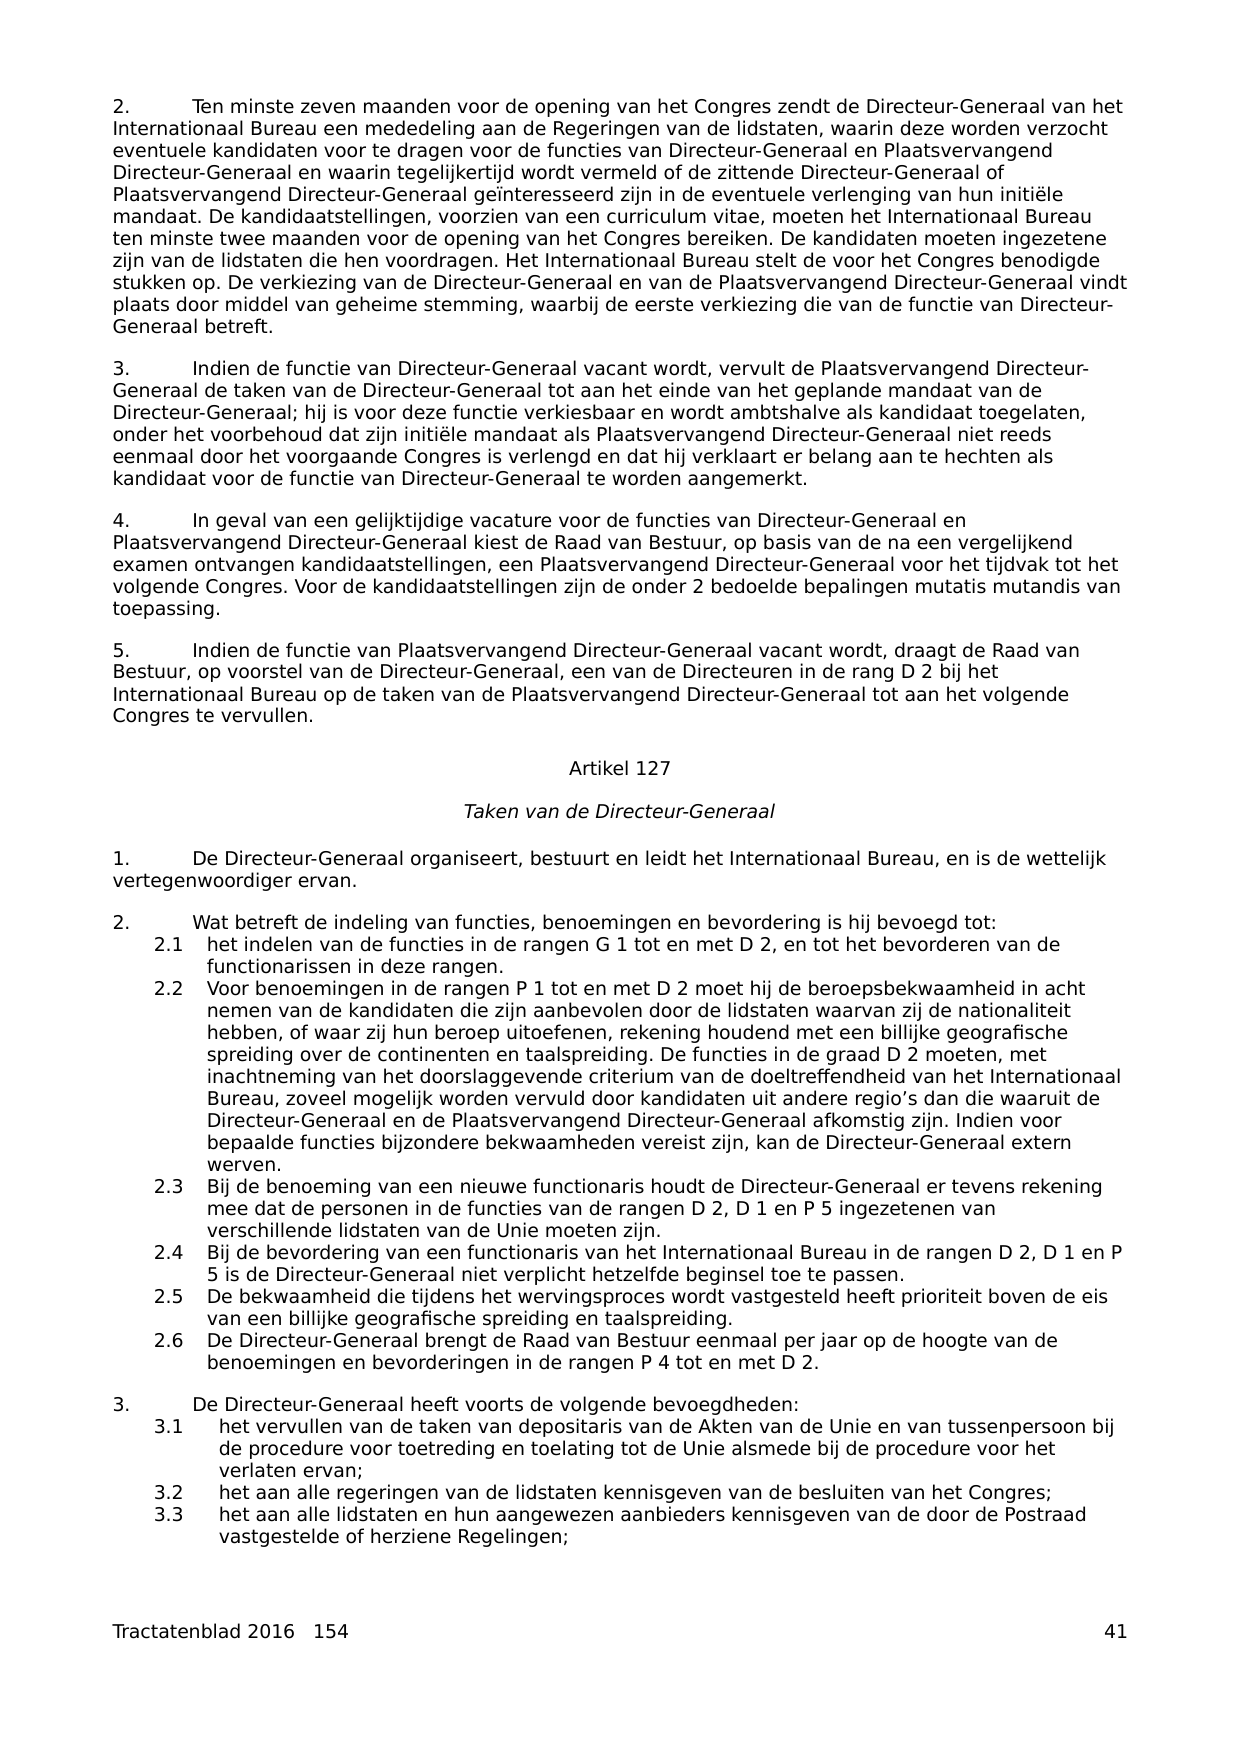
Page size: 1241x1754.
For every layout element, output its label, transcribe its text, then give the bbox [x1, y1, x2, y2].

text 2.3 Bij de benoeming van een nieuwe functionaris houdt de Directeur-Generaal er tevens rekening mee dat de personen in de functies van de rangen D 2, D 1 en P 5 ingezetenen van verschillende lidstaten van de Unie moeten zijn. [153, 1176, 1128, 1242]
text 5. Indien de functie van Plaatsvervangend Directeur-Generaal vacant wordt, draagt de Raad van Bestuur, op voorstel van de Directeur-Generaal, een van de Directeuren in de rang D 2 bij het Internationaal Bureau op de taken van de Plaatsvervangend Directeur-Generaal tot aan het volgende Congres te vervullen. [112, 639, 1128, 727]
text 4. In geval van een gelijktijdige vacature voor de functies van Directeur-Generaal en Plaatsvervangend Directeur-Generaal kiest de Raad van Bestuur, op basis van de na een vergelijkend examen ontvangen kandidaatstellingen, een Plaatsvervangend Directeur-Generaal voor het tijdvak tot het volgende Congres. Voor de kandidaatstellingen zijn de onder 2 bedoelde bepalingen mutatis mutandis van toepassing. [112, 509, 1128, 619]
text 3.3 het aan alle lidstaten en hun aangewezen aanbieders kennisgeven van de door de Postraad vastgestelde of herziene Regelingen; [153, 1504, 1128, 1548]
subtitle Artikel 127 Taken van de Directeur-Generaal [112, 757, 1128, 823]
text 3.1 het vervullen van de taken van depositaris van de Akten van de Unie en van tussenpersoon bij de procedure voor toetreding en toelating tot de Unie alsmede bij de procedure voor het verlaten ervan; [153, 1416, 1128, 1482]
text 2. Ten minste zeven maanden voor de opening van het Congres zendt de Directeur-Generaal van het Internationaal Bureau een mededeling aan de Regeringen van de lidstaten, waarin deze worden verzocht eventuele kandidaten voor te dragen voor de functies van Directeur-Generaal en Plaatsvervangend Directeur-Generaal en waarin tegelijkertijd wordt vermeld of de zittende Directeur-Generaal of Plaatsvervangend Directeur-Generaal geïnteresseerd zijn in de eventuele verlenging van hun initiële mandaat. De kandidaatstellingen, voorzien van een curriculum vitae, moeten het Internationaal Bureau ten minste twee maanden voor de opening van het Congres bereiken. De kandidaten moeten ingezetene zijn van de lidstaten die hen voordragen. Het Internationaal Bureau stelt de voor het Congres benodigde stukken op. De verkiezing van de Directeur-Generaal en van de Plaatsvervangend Directeur-Generaal vindt plaats door middel van geheime stemming, waarbij de eerste verkiezing die van de functie van Directeur-Generaal betreft. [112, 96, 1128, 338]
text 3.2 het aan alle regeringen van de lidstaten kennisgeven van de besluiten van het Congres; [153, 1482, 1128, 1504]
text 2.2 Voor benoemingen in de rangen P 1 tot en met D 2 moet hij de beroepsbekwaamheid in acht nemen van de kandidaten die zijn aanbevolen door de lidstaten waarvan zij de nationaliteit hebben, of waar zij hun beroep uitoefenen, rekening houdend met een billijke geografische spreiding over de continenten en taalspreiding. De functies in de graad D 2 moeten, met inachtneming van het doorslaggevende criterium van de doeltreffendheid van het Internationaal Bureau, zoveel mogelijk worden vervuld door kandidaten uit andere regio’s dan die waaruit de Directeur-Generaal en de Plaatsvervangend Directeur-Generaal afkomstig zijn. Indien voor bepaalde functies bijzondere bekwaamheden vereist zijn, kan de Directeur-Generaal extern werven. [153, 978, 1128, 1176]
text 1. De Directeur-Generaal organiseert, bestuurt en leidt het Internationaal Bureau, en is de wettelijk vertegenwoordiger ervan. [112, 848, 1128, 892]
text 3. Indien de functie van Directeur-Generaal vacant wordt, vervult de Plaatsvervangend Directeur-Generaal de taken van de Directeur-Generaal tot aan het einde van het geplande mandaat van de Directeur-Generaal; hij is voor deze functie verkiesbaar en wordt ambtshalve als kandidaat toegelaten, onder het voorbehoud dat zijn initiële mandaat als Plaatsvervangend Directeur-Generaal niet reeds eenmaal door het voorgaande Congres is verlengd en dat hij verklaart er belang aan te hechten als kandidaat voor de functie van Directeur-Generaal te worden aangemerkt. [112, 358, 1128, 489]
text 2. Wat betreft de indeling van functies, benoemingen en bevordering is hij bevoegd tot: [112, 912, 1128, 934]
text 2.5 De bekwaamheid die tijdens het wervingsproces wordt vastgesteld heeft prioriteit boven de eis van een billijke geografische spreiding en taalspreiding. [153, 1286, 1128, 1330]
text 2.4 Bij de bevordering van een functionaris van het Internationaal Bureau in de rangen D 2, D 1 en P 5 is de Directeur-Generaal niet verplicht hetzelfde beginsel toe te passen. [153, 1242, 1128, 1286]
text 2.1 het indelen van de functies in de rangen G 1 tot en met D 2, en tot het bevorderen van de functionarissen in deze rangen. [153, 934, 1128, 978]
text 2.6 De Directeur-Generaal brengt de Raad van Bestuur eenmaal per jaar op de hoogte van de benoemingen en bevorderingen in de rangen P 4 tot en met D 2. [153, 1330, 1128, 1374]
text 3. De Directeur-Generaal heeft voorts de volgende bevoegdheden: [112, 1394, 1128, 1416]
